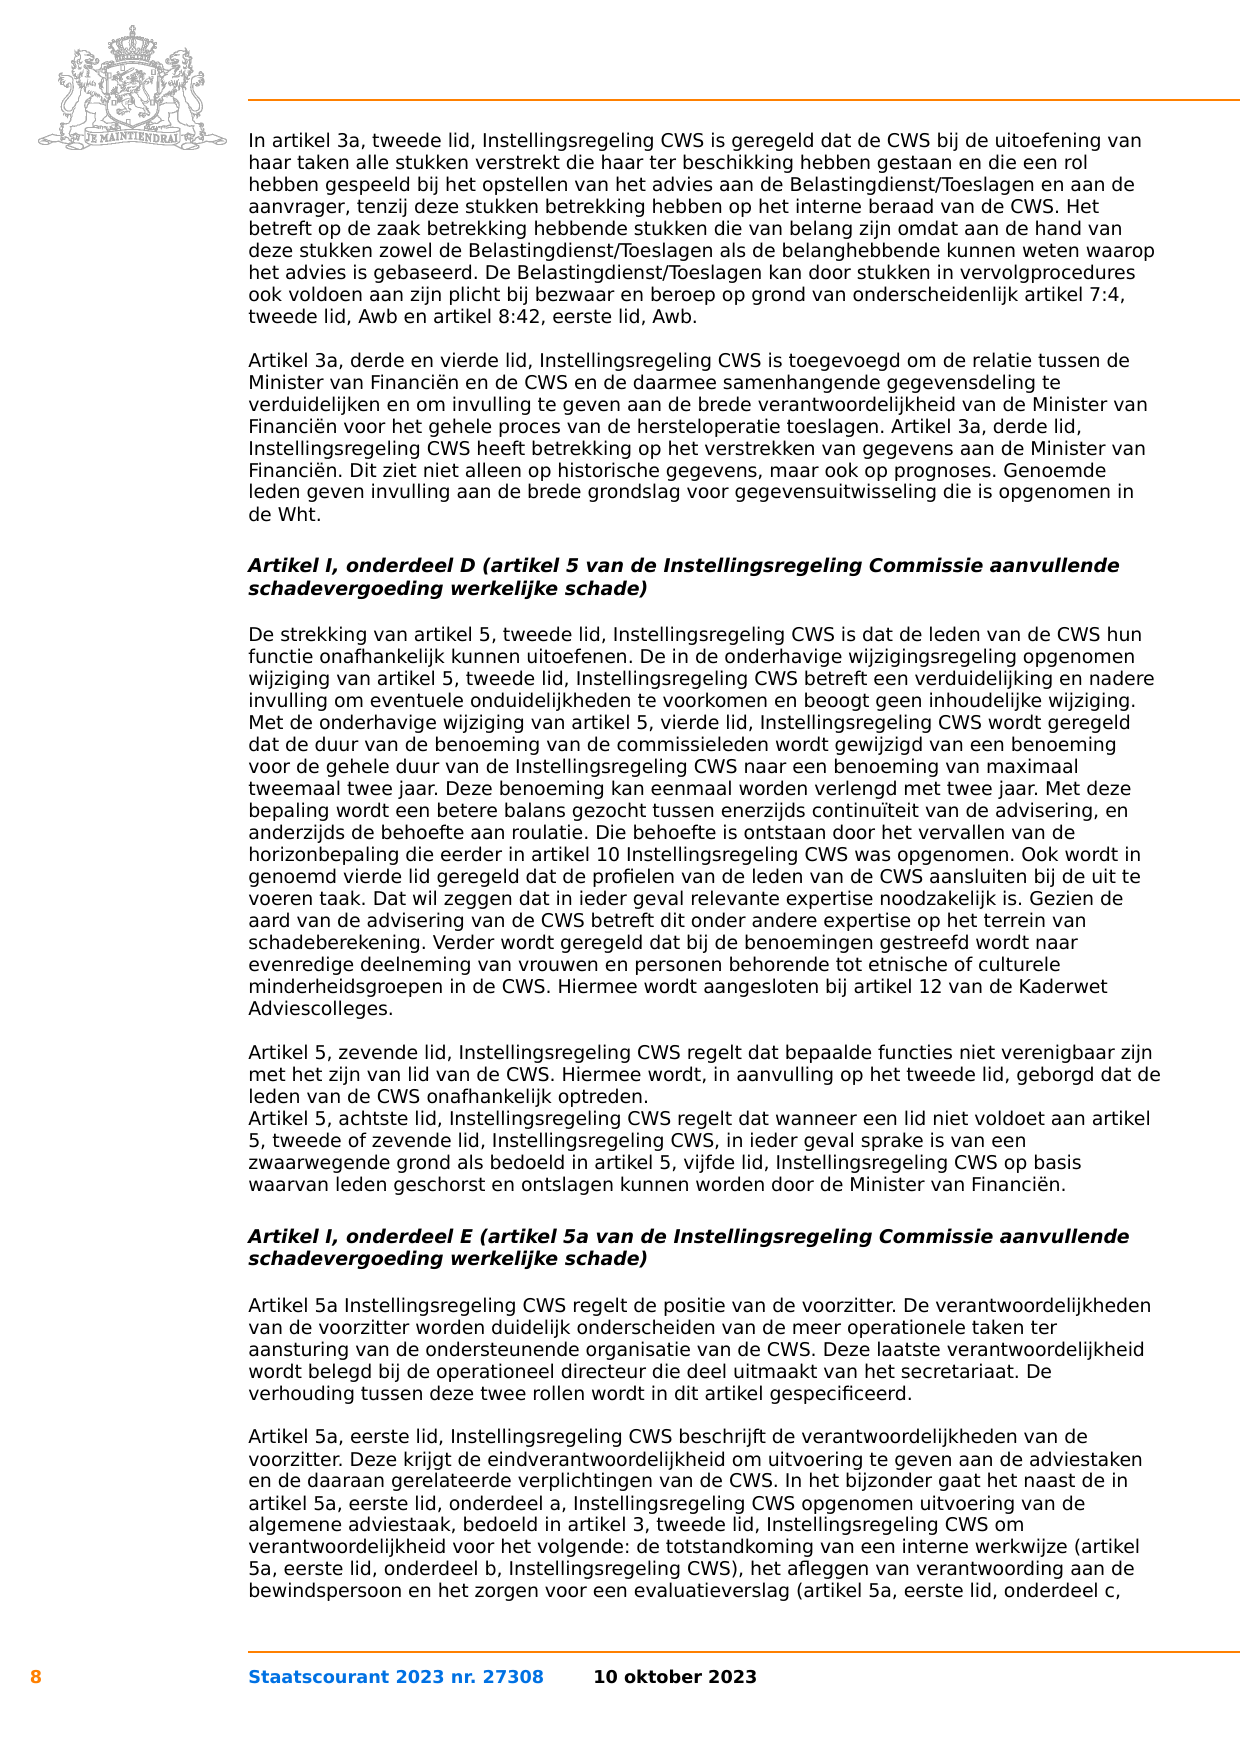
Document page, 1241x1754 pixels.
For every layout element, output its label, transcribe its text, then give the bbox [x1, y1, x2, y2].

text Artikel 3a, derde en vierde lid, Instellingsregeling CWS is toegevoegd om de relatie tussen de Minister van Financiën en de CWS en de daarmee samenhangende gegevensdeling te verduidelijken en om invulling te geven aan de brede verantwoordelijkheid van de Minister van Financiën voor het gehele proces van de hersteloperatie toeslagen. Artikel 3a, derde lid, Instellingsregeling CWS heeft betrekking op het verstrekken van gegevens aan de Minister van Financiën. Dit ziet niet alleen op historische gegevens, maar ook op prognoses. Genoemde leden geven invulling aan de brede grondslag voor gegevensuitwisseling die is opgenomen in de Wht. [248, 349, 1163, 525]
text In artikel 3a, tweede lid, Instellingsregeling CWS is geregeld dat de CWS bij de uitoefening van haar taken alle stukken verstrekt die haar ter beschikking hebben gestaan en die een rol hebben gespeeld bij het opstellen van het advies aan de Belastingdienst/Toeslagen en aan de aanvrager, tenzij deze stukken betrekking hebben op het interne beraad van de CWS. Het betreft op de zaak betrekking hebbende stukken die van belang zijn omdat aan de hand van deze stukken zowel de Belastingdienst/Toeslagen als de belanghebbende kunnen weten waarop het advies is gebaseerd. De Belastingdienst/Toeslagen kan door stukken in vervolgprocedures ook voldoen aan zijn plicht bij bezwaar en beroep op grond van onderscheidenlijk artikel 7:4, tweede lid, Awb en artikel 8:42, eerste lid, Awb. [248, 130, 1163, 328]
text Artikel 5, achtste lid, Instellingsregeling CWS regelt dat wanneer een lid niet voldoet aan artikel 5, tweede of zevende lid, Instellingsregeling CWS, in ieder geval sprake is van een zwaarwegende grond als bedoeld in artikel 5, vijfde lid, Instellingsregeling CWS op basis waarvan leden geschorst en ontslagen kunnen worden door de Minister van Financiën. [248, 1108, 1163, 1196]
text Artikel 5a Instellingsregeling CWS regelt de positie van de voorzitter. De verantwoordelijkheden van de voorzitter worden duidelijk onderscheiden van de meer operationele taken ter aansturing van de ondersteunende organisatie van de CWS. Deze laatste verantwoordelijkheid wordt belegd bij de operationeel directeur die deel uitmaakt van het secretariaat. De verhouding tussen deze twee rollen wordt in dit artikel gespecificeerd. [248, 1295, 1163, 1404]
picture [38, 25, 227, 150]
text De strekking van artikel 5, tweede lid, Instellingsregeling CWS is dat de leden van de CWS hun functie onafhankelijk kunnen uitoefenen. De in de onderhavige wijzigingsregeling opgenomen wijziging van artikel 5, tweede lid, Instellingsregeling CWS betreft een verduidelijking en nadere invulling om eventuele onduidelijkheden te voorkomen en beoogt geen inhoudelijke wijziging. [248, 624, 1163, 712]
subtitle Artikel I, onderdeel E (artikel 5a van de Instellingsregeling Commissie aanvullende schadevergoeding werkelijke schade) [248, 1226, 1163, 1270]
text Artikel 5a, eerste lid, Instellingsregeling CWS beschrijft de verantwoordelijkheden van de voorzitter. Deze krijgt de eindverantwoordelijkheid om uitvoering te geven aan de adviestaken en de daaraan gerelateerde verplichtingen van de CWS. In het bijzonder gaat het naast de in artikel 5a, eerste lid, onderdeel a, Instellingsregeling CWS opgenomen uitvoering van de algemene adviestaak, bedoeld in artikel 3, tweede lid, Instellingsregeling CWS om verantwoordelijkheid voor het volgende: de totstandkoming van een interne werkwijze (artikel 5a, eerste lid, onderdeel b, Instellingsregeling CWS), het afleggen van verantwoording aan de bewindspersoon en het zorgen voor een evaluatieverslag (artikel 5a, eerste lid, onderdeel c, [248, 1426, 1163, 1602]
subtitle Artikel I, onderdeel D (artikel 5 van de Instellingsregeling Commissie aanvullende schadevergoeding werkelijke schade) [248, 555, 1163, 599]
text Artikel 5, zevende lid, Instellingsregeling CWS regelt dat bepaalde functies niet verenigbaar zijn met het zijn van lid van de CWS. Hiermee wordt, in aanvulling op het tweede lid, geborgd dat de leden van de CWS onafhankelijk optreden. [248, 1042, 1163, 1108]
text Met de onderhavige wijziging van artikel 5, vierde lid, Instellingsregeling CWS wordt geregeld dat de duur van de benoeming van de commissieleden wordt gewijzigd van een benoeming voor de gehele duur van de Instellingsregeling CWS naar een benoeming van maximaal tweemaal twee jaar. Deze benoeming kan eenmaal worden verlengd met twee jaar. Met deze bepaling wordt een betere balans gezocht tussen enerzijds continuïteit van de advisering, en anderzijds de behoefte aan roulatie. Die behoefte is ontstaan door het vervallen van de horizonbepaling die eerder in artikel 10 Instellingsregeling CWS was opgenomen. Ook wordt in genoemd vierde lid geregeld dat de profielen van de leden van de CWS aansluiten bij de uit te voeren taak. Dat wil zeggen dat in ieder geval relevante expertise noodzakelijk is. Gezien de aard van de advisering van de CWS betreft dit onder andere expertise op het terrein van schadeberekening. Verder wordt geregeld dat bij de benoemingen gestreefd wordt naar evenredige deelneming van vrouwen en personen behorende tot etnische of culturele minderheidsgroepen in de CWS. Hiermee wordt aangesloten bij artikel 12 van de Kaderwet Adviescolleges. [248, 712, 1163, 1020]
